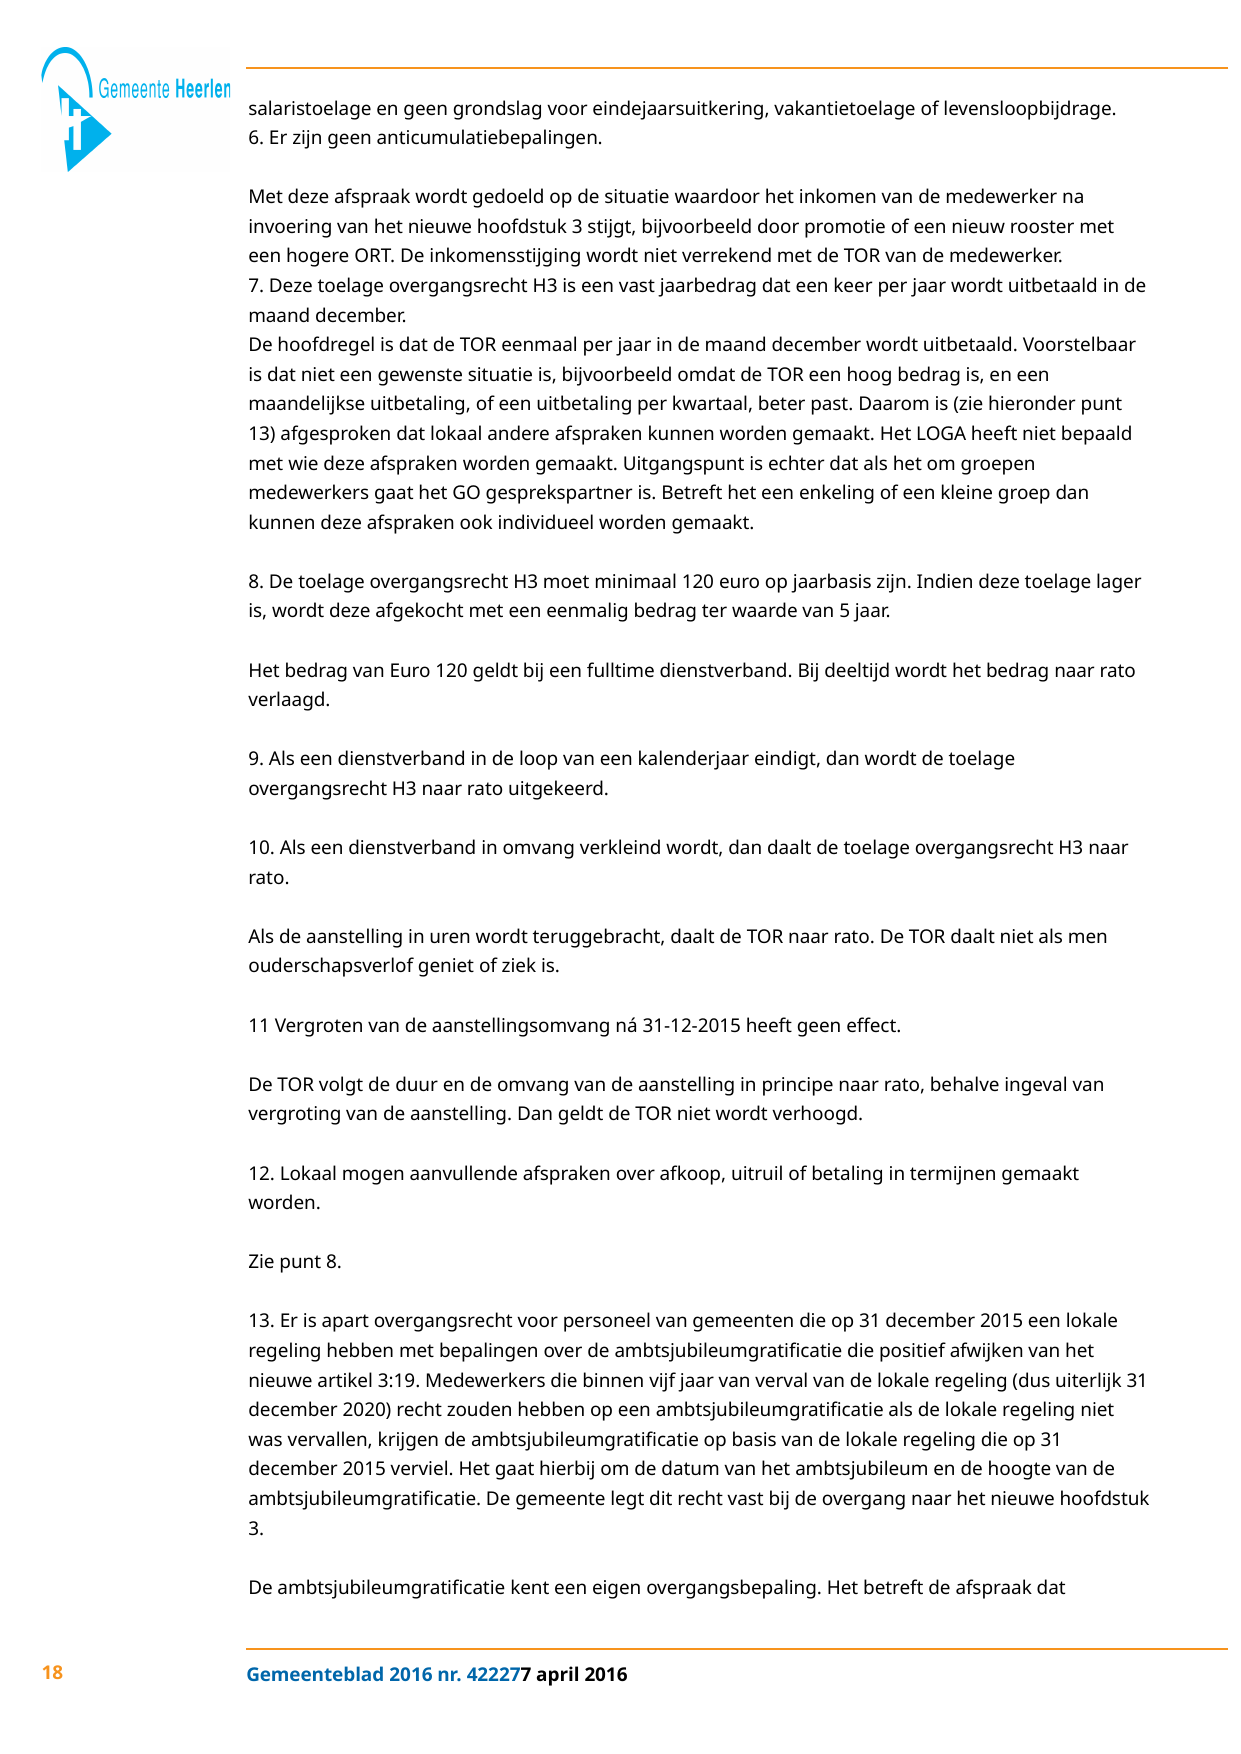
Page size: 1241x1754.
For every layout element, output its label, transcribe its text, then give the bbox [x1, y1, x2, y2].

text 11 Vergroten van de aanstellingsomvang ná 31-12-2015 heeft geen effect. [248, 1012, 1152, 1038]
text 6. Er zijn geen anticumulatiebepalingen. [248, 124, 1152, 150]
text Het bedrag van Euro 120 geldt bij een fulltime dienstverband. Bij deeltijd wordt het bedrag naar rato verlaagd. [248, 657, 1152, 712]
text 12. Lokaal mogen aanvullende afspraken over afkoop, uitruil of betaling in termijnen gemaakt worden. [248, 1160, 1152, 1215]
text salaristoelage en geen grondslag voor eindejaarsuitkering, vakantietoelage of levensloopbijdrage. [248, 95, 1152, 121]
text 7. Deze toelage overgangsrecht H3 is een vast jaarbedrag dat een keer per jaar wordt uitbetaald in de maand december. [248, 272, 1152, 328]
text 9. Als een dienstverband in de loop van een kalenderjaar eindigt, dan wordt de toelage overgangsrecht H3 naar rato uitgekeerd. [248, 746, 1152, 801]
text De hoofdregel is dat de TOR eenmaal per jaar in de maand december wordt uitbetaald. Voorstelbaar is dat niet een gewenste situatie is, bijvoorbeeld omdat de TOR een hoog bedrag is, en een maandelijkse uitbetaling, of een uitbetaling per kwartaal, beter past. Daarom is (zie hieronder punt 13) afgesproken dat lokaal andere afspraken kunnen worden gemaakt. Het LOGA heeft niet bepaald met wie deze afspraken worden gemaakt. Uitgangspunt is echter dat als het om groepen medewerkers gaat het GO gesprekspartner is. Betreft het een enkeling of een kleine groep dan kunnen deze afspraken ook individueel worden gemaakt. [248, 331, 1152, 535]
text Als de aanstelling in uren wordt teruggebracht, daalt de TOR naar rato. De TOR daalt niet als men ouderschapsverlof geniet of ziek is. [248, 923, 1152, 978]
text De TOR volgt de duur en de omvang van de aanstelling in principe naar rato, behalve ingeval van vergroting van de aanstelling. Dan geldt de TOR niet wordt verhoogd. [248, 1071, 1152, 1126]
text Met deze afspraak wordt gedoeld op de situatie waardoor het inkomen van de medewerker na invoering van het nieuwe hoofdstuk 3 stijgt, bijvoorbeeld door promotie of een nieuw rooster met een hogere ORT. De inkomensstijging wordt niet verrekend met de TOR van de medewerker. [248, 183, 1152, 268]
text Zie punt 8. [248, 1248, 1152, 1274]
text 13. Er is apart overgangsrecht voor personeel van gemeenten die op 31 december 2015 een lokale regeling hebben met bepalingen over de ambtsjubileumgratificatie die positief afwijken van het nieuwe artikel 3:19. Medewerkers die binnen vijf jaar van verval van de lokale regeling (dus uiterlijk 31 december 2020) recht zouden hebben op een ambtsjubileumgratificatie als de lokale regeling niet was vervallen, krijgen de ambtsjubileumgratificatie op basis van de lokale regeling die op 31 december 2015 verviel. Het gaat hierbij om de datum van het ambtsjubileum en de hoogte van de ambtsjubileumgratificatie. De gemeente legt dit recht vast bij de overgang naar het nieuwe hoofdstuk 3. [248, 1308, 1152, 1541]
picture [41, 47, 58, 70]
text De ambtsjubileumgratificatie kent een eigen overgangsbepaling. Het betreft de afspraak dat [248, 1574, 1152, 1600]
text 8. De toelage overgangsrecht H3 moet minimaal 120 euro op jaarbasis zijn. Indien deze toelage lager is, wordt deze afgekocht met een eenmalig bedrag ter waarde van 5 jaar. [248, 568, 1152, 623]
text 10. Als een dienstverband in omvang verkleind wordt, dan daalt de toelage overgangsrecht H3 naar rato. [248, 834, 1152, 890]
picture [41, 47, 231, 172]
